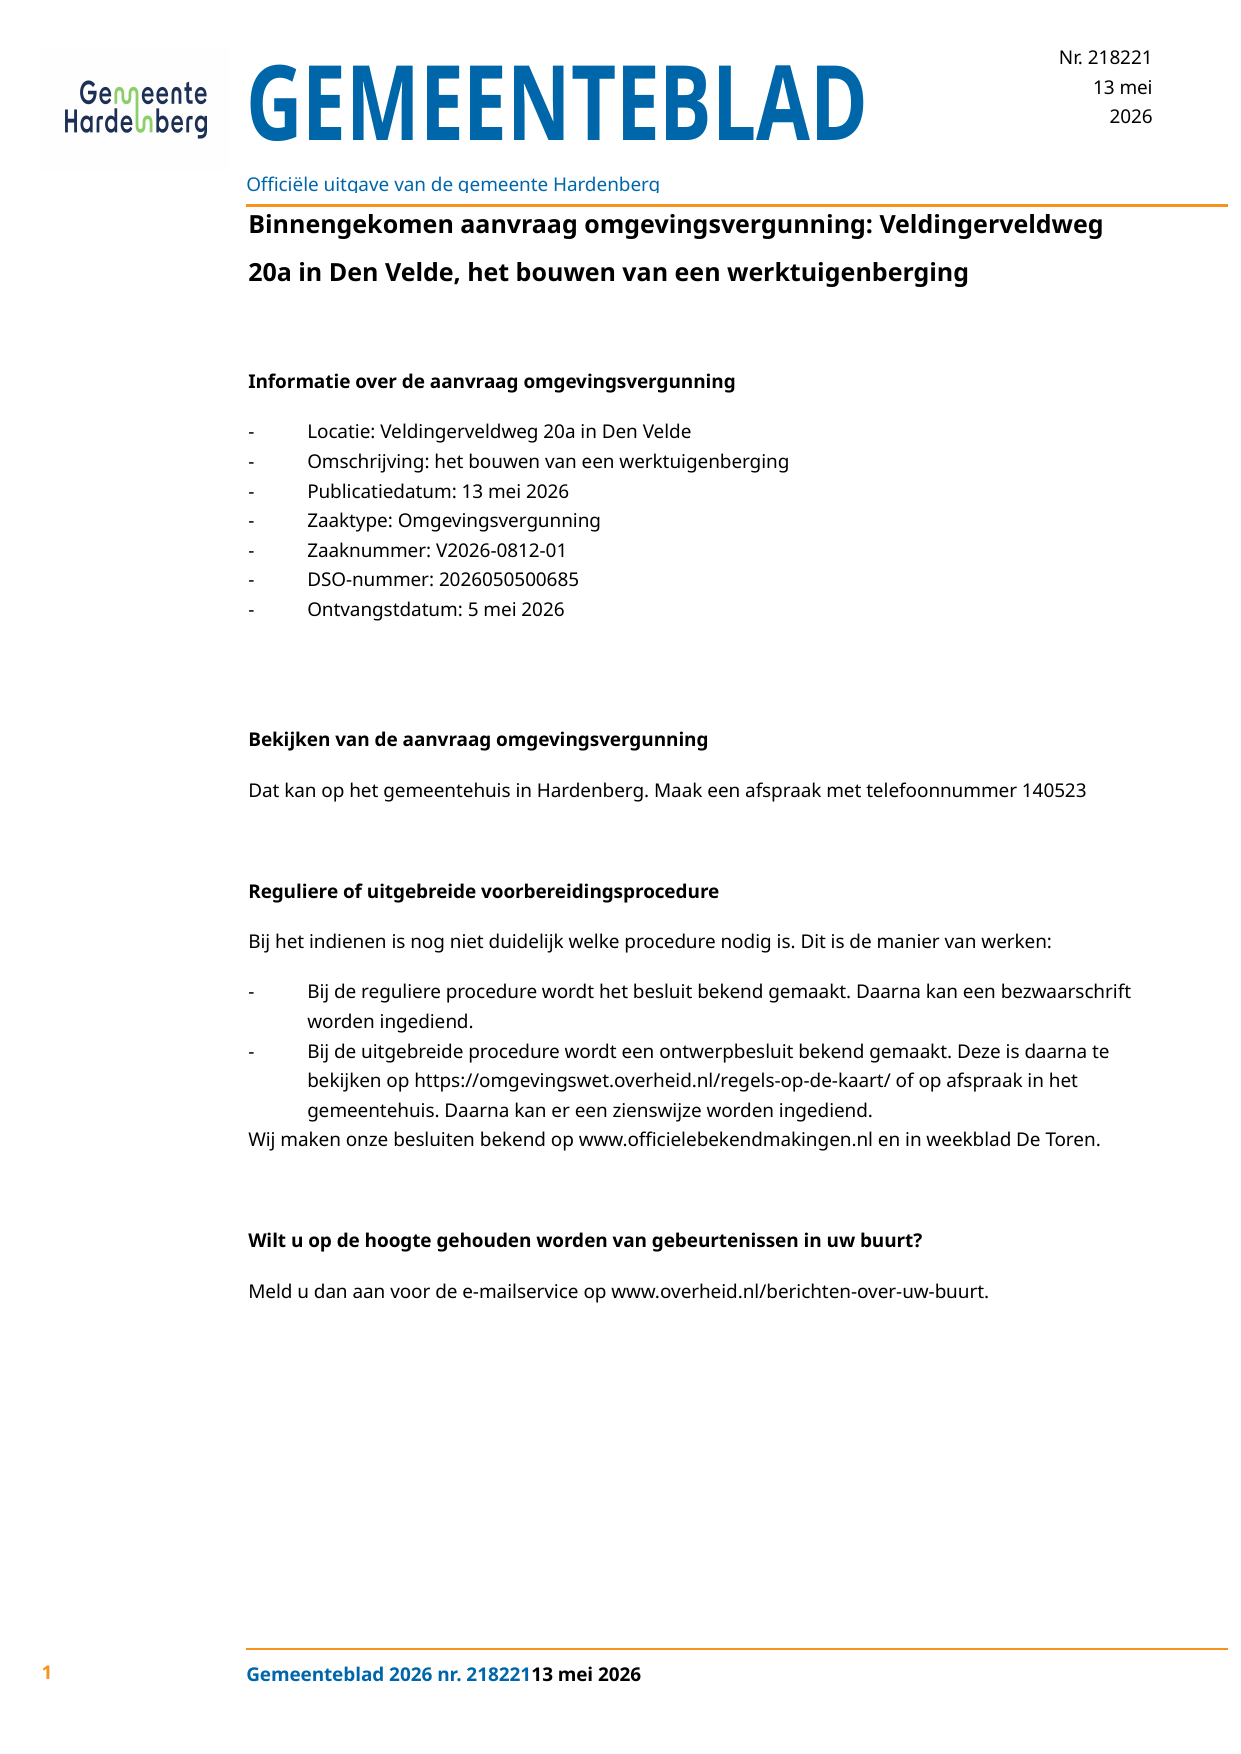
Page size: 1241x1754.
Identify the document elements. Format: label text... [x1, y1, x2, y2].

picture [41, 47, 231, 172]
text Informatie over de aanvraag omgevingsvergunning [248, 368, 1152, 394]
text Reguliere of uitgebreide voorbereidingsprocedure [248, 878, 1152, 904]
list DSO-nummer: 2026050500685 [248, 567, 1152, 592]
text Binnengekomen aanvraag omgevingsvergunning: Veldingerveldweg 20a in Den Velde, het bouwen van een werktuigenberging [248, 207, 1152, 288]
list Publicatiedatum: 13 mei 2026 [248, 478, 1152, 504]
list Ontvangstdatum: 5 mei 2026 [248, 596, 1152, 622]
list Omschrijving: het bouwen van een werktuigenberging [248, 448, 1152, 474]
text Bij het indienen is nog niet duidelijk welke procedure nodig is. Dit is de manier van werken: [248, 928, 1152, 954]
list Zaaktype: Omgevingsvergunning [248, 507, 1152, 533]
text Bekijken van de aanvraag omgevingsvergunning [248, 727, 1152, 752]
list Bij de uitgebreide procedure wordt een ontwerpbesluit bekend gemaakt. Deze is daarna te bekijken op https://omgevingswet.overheid.nl/regels-op-de-kaart/ of op afspraak in het gemeentehuis. Daarna kan er een zienswijze worden ingediend. [248, 1038, 1152, 1123]
list Locatie: Veldingerveldweg 20a in Den Velde [248, 419, 1152, 444]
text Dat kan op het gemeentehuis in Hardenberg. Maak een afspraak met telefoonnummer 140523 [248, 777, 1152, 803]
list Bij de reguliere procedure wordt het besluit bekend gemaakt. Daarna kan een bezwaarschrift worden ingediend. [248, 979, 1152, 1034]
list Zaaknummer: V2026-0812-01 [248, 537, 1152, 563]
text Meld u dan aan voor de e-mailservice op www.overheid.nl/berichten-over-uw-buurt. [248, 1278, 1152, 1304]
text Wij maken onze besluiten bekend op www.officielebekendmakingen.nl en in weekblad De Toren. [248, 1127, 1152, 1152]
text Wilt u op de hoogte gehouden worden van gebeurtenissen in uw buurt? [248, 1227, 1152, 1253]
